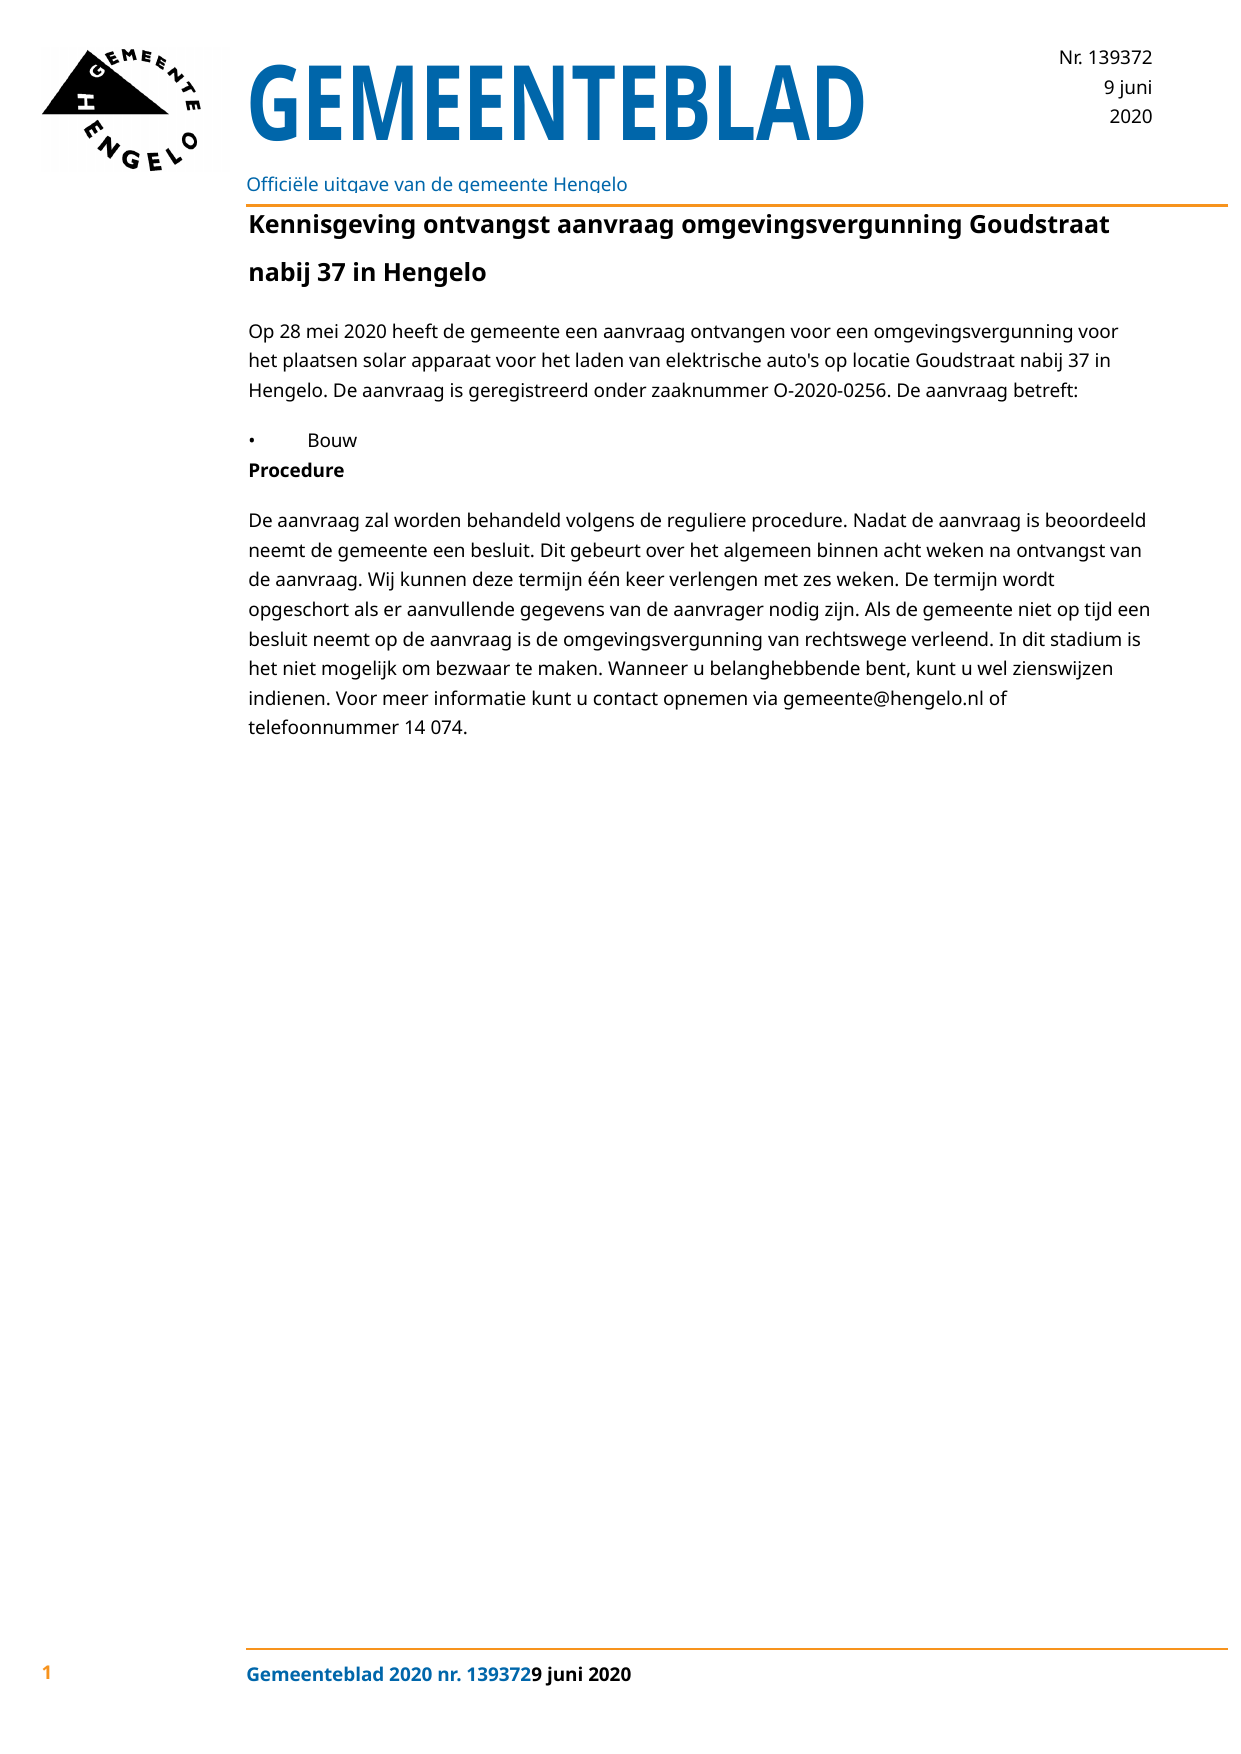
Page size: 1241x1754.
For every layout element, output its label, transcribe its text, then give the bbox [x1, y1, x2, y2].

text De aanvraag zal worden behandeld volgens de reguliere procedure. Nadat de aanvraag is beoordeeld neemt de gemeente een besluit. Dit gebeurt over het algemeen binnen acht weken na ontvangst van de aanvraag. Wij kunnen deze termijn één keer verlengen met zes weken. De termijn wordt opgeschort als er aanvullende gegevens van de aanvrager nodig zijn. Als de gemeente niet op tijd een besluit neemt op de aanvraag is de omgevingsvergunning van rechtswege verleend. In dit stadium is het niet mogelijk om bezwaar te maken. Wanneer u belanghebbende bent, kunt u wel zienswijzen indienen. Voor meer informatie kunt u contact opnemen via gemeente@hengelo.nl of telefoonnummer 14 074. [248, 507, 1152, 740]
text Procedure [248, 457, 1152, 483]
text Kennisgeving ontvangst aanvraag omgevingsvergunning Goudstraat nabij 37 in Hengelo [248, 207, 1152, 288]
picture [41, 47, 231, 172]
text Op 28 mei 2020 heeft de gemeente een aanvraag ontvangen voor een omgevingsvergunning voor het plaatsen solar apparaat voor het laden van elektrische auto's op locatie Goudstraat nabij 37 in Hengelo. De aanvraag is geregistreerd onder zaaknummer O-2020-0256. De aanvraag betreft: [248, 318, 1152, 403]
list Bouw [248, 427, 1152, 453]
